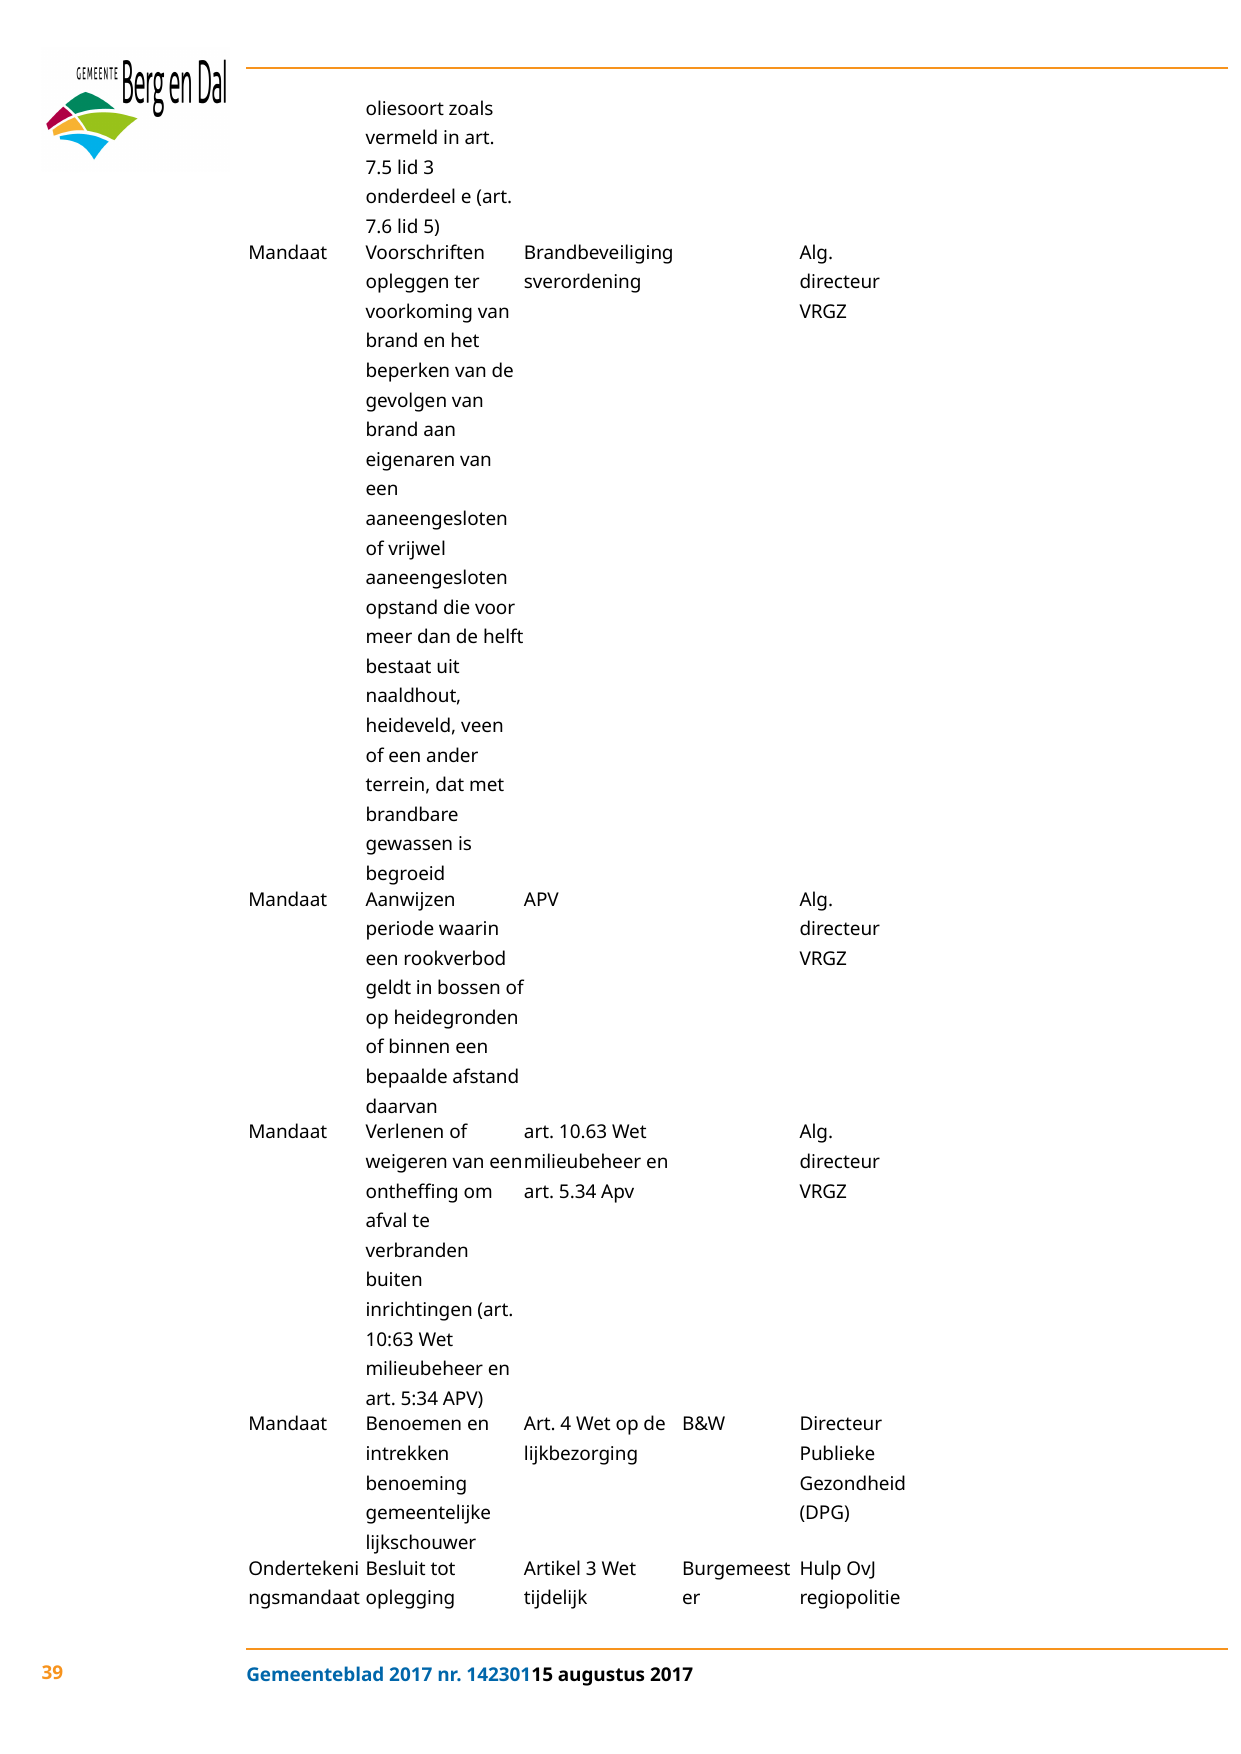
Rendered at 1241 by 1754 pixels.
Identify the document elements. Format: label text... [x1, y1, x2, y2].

table_cell Brandbeveiligingsverordening [524, 239, 682, 886]
table_cell [1034, 1119, 1152, 1411]
table_cell [1034, 1411, 1152, 1555]
table_cell art. 10.63 Wet milieubeheer en art. 5.34 Apv [524, 1119, 682, 1411]
table_cell Ondertekeningsmandaat [248, 1555, 365, 1610]
table_cell Hulp OvJ regiopolitie [799, 1555, 917, 1610]
table_cell [1034, 1555, 1152, 1610]
table_cell [524, 95, 682, 239]
table_cell [682, 1119, 799, 1411]
table_cell Mandaat [248, 1411, 365, 1555]
table_cell [917, 1119, 1034, 1411]
table_cell Mandaat [248, 1119, 365, 1411]
table_cell [682, 95, 799, 239]
table_cell Burgemeester [682, 1555, 799, 1610]
table_cell Alg. directeur VRGZ [799, 1119, 917, 1411]
table_cell Alg. directeur VRGZ [799, 239, 917, 886]
table_cell Aanwijzen periode waarin een rookverbod geldt in bossen of op heidegronden of binnen een bepaalde afstand daarvan [365, 886, 524, 1119]
table_cell Artikel 3 Wet tijdelijk [524, 1555, 682, 1610]
table_cell [917, 95, 1034, 239]
table_cell [1034, 95, 1152, 239]
table_cell Besluit tot oplegging [365, 1555, 524, 1610]
table_cell Benoemen en intrekken benoeming gemeentelijke lijkschouwer [365, 1411, 524, 1555]
table_cell B&W [682, 1411, 799, 1555]
table_cell Mandaat [248, 886, 365, 1119]
table_cell [1034, 886, 1152, 1119]
table_cell [917, 1555, 1034, 1610]
table_cell Alg. directeur VRGZ [799, 886, 917, 1119]
table_cell [917, 239, 1034, 886]
table_cell Voorschriften opleggen ter voorkoming van brand en het beperken van de gevolgen van brand aan eigenaren van een aaneengesloten of vrijwel aaneengesloten opstand die voor meer dan de helft bestaat uit naaldhout, heideveld, veen of een ander terrein, dat met brandbare gewassen is begroeid [365, 239, 524, 886]
table_cell oliesoort zoals vermeld in art. 7.5 lid 3 onderdeel e (art. 7.6 lid 5) [365, 95, 524, 239]
table_cell Directeur Publieke Gezondheid (DPG) [799, 1411, 917, 1555]
table_cell [917, 1411, 1034, 1555]
table_cell Art. 4 Wet op de lijkbezorging [524, 1411, 682, 1555]
table_cell [248, 95, 365, 239]
table_cell [1034, 239, 1152, 886]
table_cell Mandaat [248, 239, 365, 886]
table_cell [799, 95, 917, 239]
table_cell [682, 886, 799, 1119]
table_cell [917, 886, 1034, 1119]
table_cell [682, 239, 799, 886]
picture [41, 47, 231, 172]
table_cell Verlenen of weigeren van een ontheffing om afval te verbranden buiten inrichtingen (art. 10:63 Wet milieubeheer en art. 5:34 APV) [365, 1119, 524, 1411]
table_cell APV [524, 886, 682, 1119]
